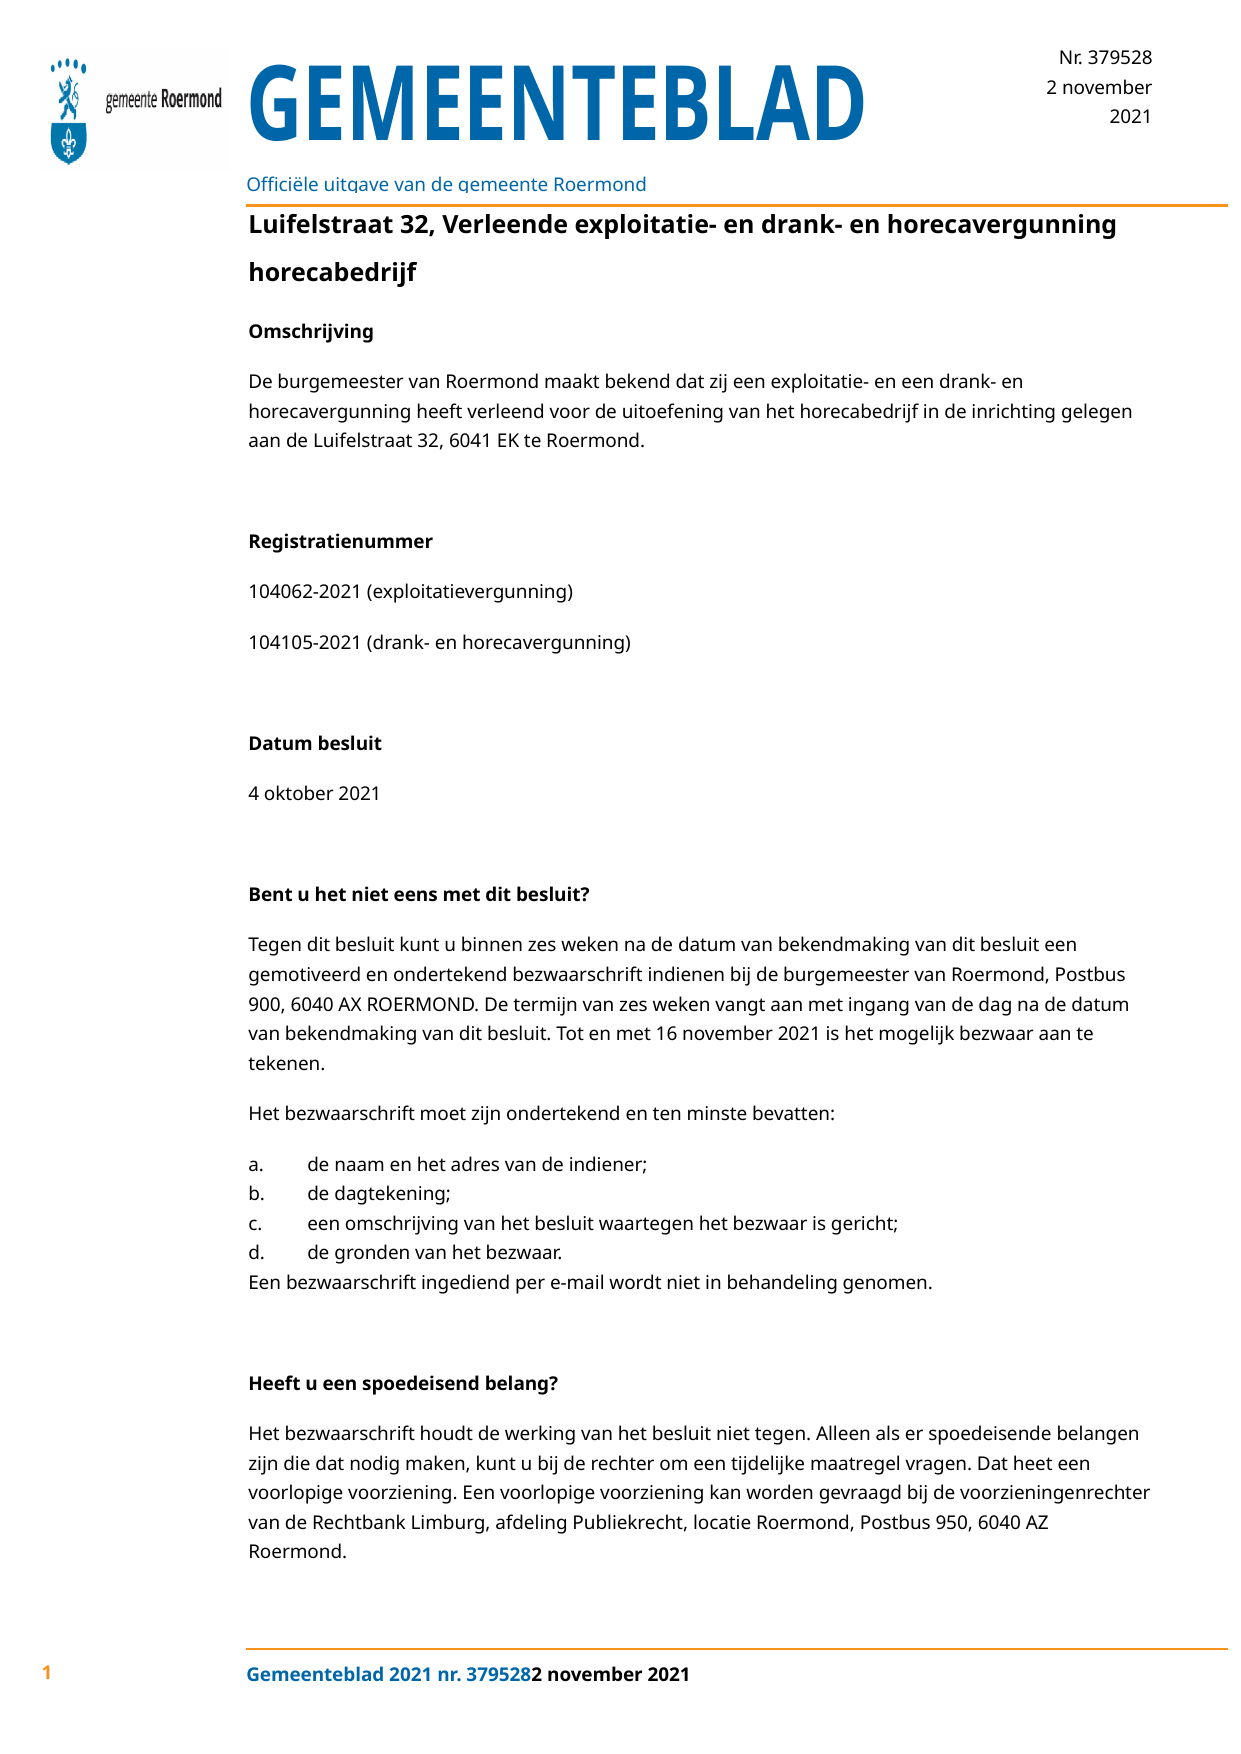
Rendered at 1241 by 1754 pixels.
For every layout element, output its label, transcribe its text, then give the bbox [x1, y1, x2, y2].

text Heeft u een spoedeisend belang? [248, 1370, 1152, 1396]
text 4 oktober 2021 [248, 780, 1152, 806]
text Registratienummer [248, 528, 1152, 554]
text Luifelstraat 32, Verleende exploitatie- en drank- en horecavergunning horecabedrijf [248, 207, 1152, 288]
list de dagtekening; [248, 1180, 1152, 1206]
list de naam en het adres van de indiener; [248, 1151, 1152, 1177]
text Datum besluit [248, 730, 1152, 756]
picture [41, 47, 231, 172]
text Het bezwaarschrift houdt de werking van het besluit niet tegen. Alleen als er spoedeisende belangen zijn die dat nodig maken, kunt u bij de rechter om een tijdelijke maatregel vragen. Dat heet een voorlopige voorziening. Een voorlopige voorziening kan worden gevraagd bij de voorzieningenrechter van de Rechtbank Limburg, afdeling Publiekrecht, locatie Roermond, Postbus 950, 6040 AZ Roermond. [248, 1420, 1152, 1564]
text Een bezwaarschrift ingediend per e-mail wordt niet in behandeling genomen. [248, 1269, 1152, 1295]
text Bent u het niet eens met dit besluit? [248, 881, 1152, 907]
text Het bezwaarschrift moet zijn ondertekend en ten minste bevatten: [248, 1100, 1152, 1126]
text 104105-2021 (drank- en horecavergunning) [248, 629, 1152, 655]
list een omschrijving van het besluit waartegen het bezwaar is gericht; [248, 1210, 1152, 1236]
text De burgemeester van Roermond maakt bekend dat zij een exploitatie- en een drank- en horecavergunning heeft verleend voor de uitoefening van het horecabedrijf in de inrichting gelegen aan de Luifelstraat 32, 6041 EK te Roermond. [248, 368, 1152, 453]
text Tegen dit besluit kunt u binnen zes weken na de datum van bekendmaking van dit besluit een gemotiveerd en ondertekend bezwaarschrift indienen bij de burgemeester van Roermond, Postbus 900, 6040 AX ROERMOND. De termijn van zes weken vangt aan met ingang van de dag na de datum van bekendmaking van dit besluit. Tot en met 16 november 2021 is het mogelijk bezwaar aan te tekenen. [248, 932, 1152, 1076]
text Omschrijving [248, 318, 1152, 344]
list de gronden van het bezwaar. [248, 1239, 1152, 1265]
text 104062-2021 (exploitatievergunning) [248, 579, 1152, 604]
